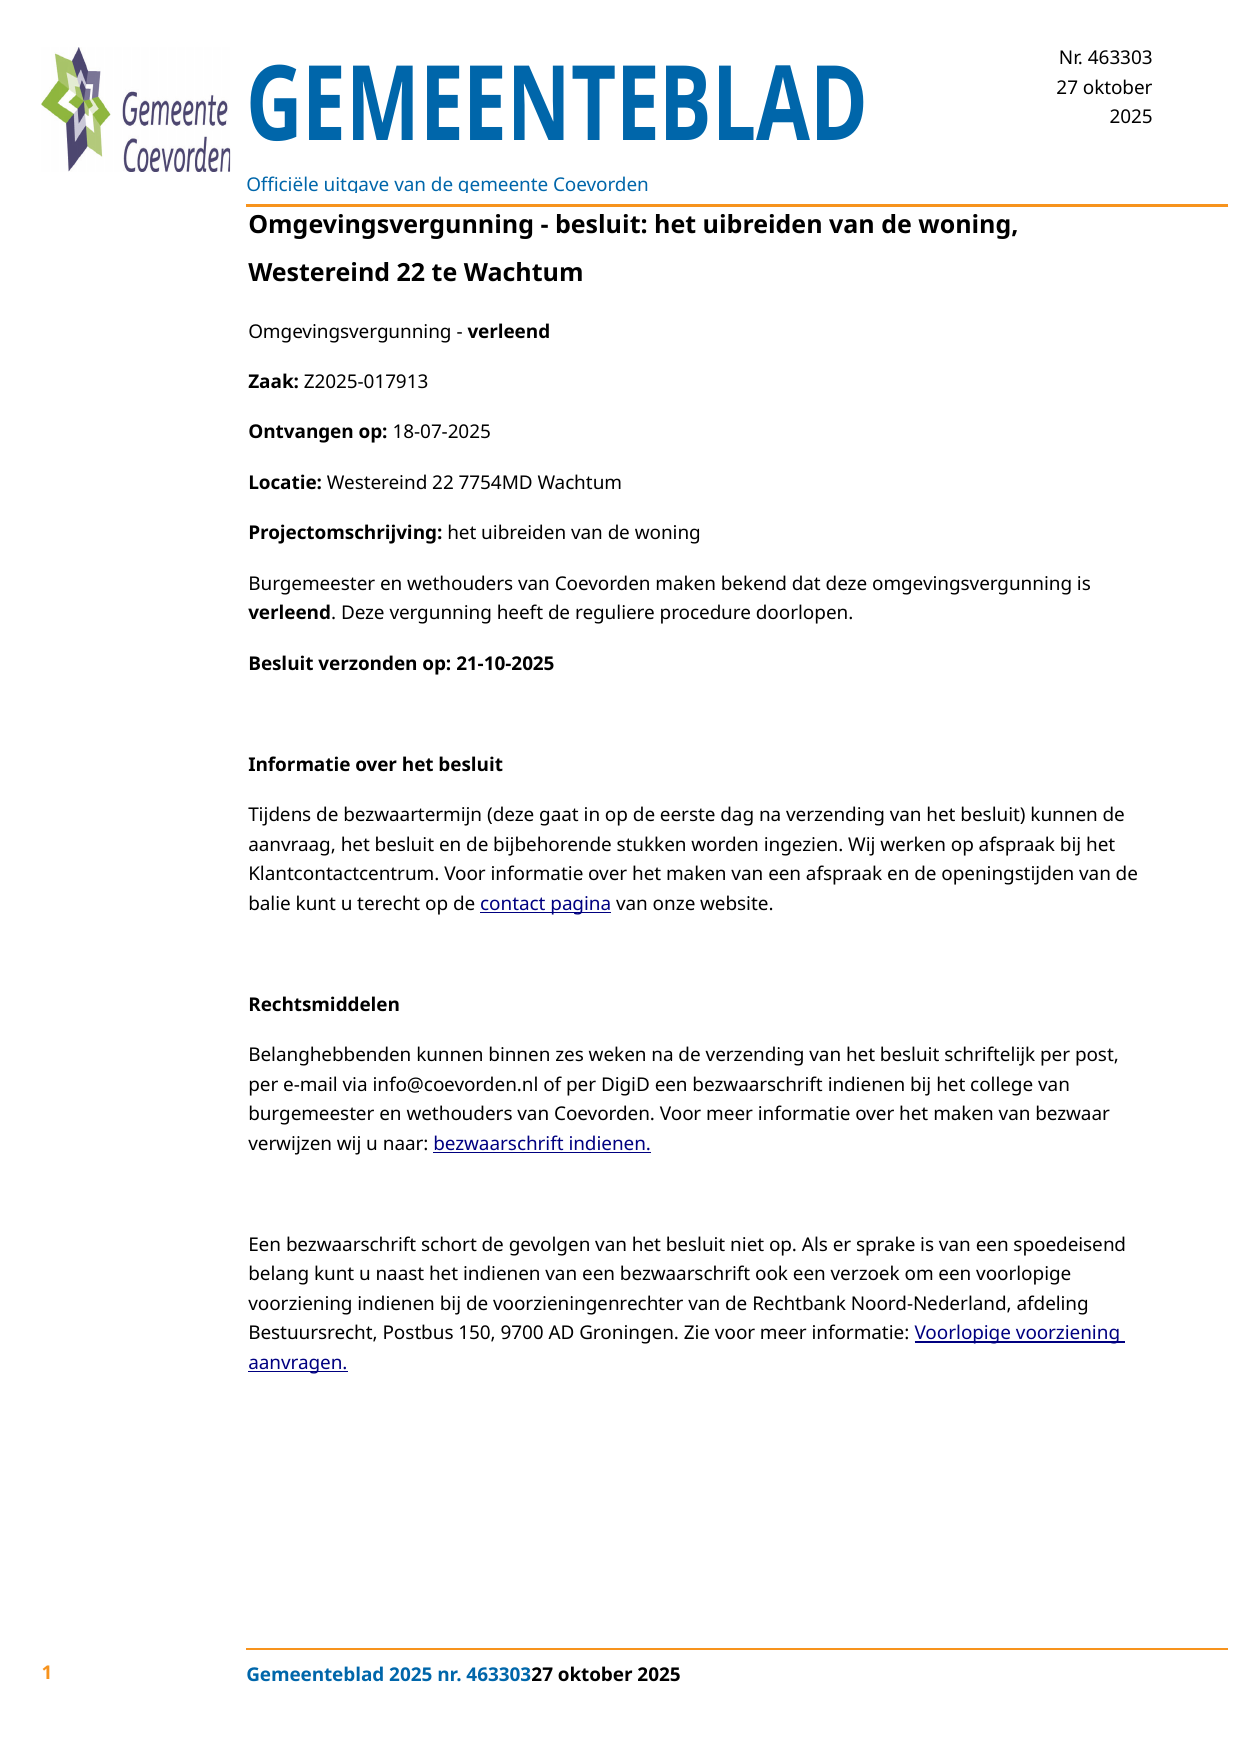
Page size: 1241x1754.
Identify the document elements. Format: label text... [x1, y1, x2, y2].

picture [41, 47, 231, 172]
text Projectomschrijving: het uibreiden van de woning [248, 519, 1152, 545]
text Zaak: Z2025-017913 [248, 368, 1152, 394]
text Omgevingsvergunning - verleend [248, 318, 1152, 344]
text Ontvangen op: 18-07-2025 [248, 419, 1152, 444]
text Tijdens de bezwaartermijn (deze gaat in op de eerste dag na verzending van het besluit) kunnen de aanvraag, het besluit en de bijbehorende stukken worden ingezien. Wij werken op afspraak bij het Klantcontactcentrum. Voor informatie over het maken van een afspraak en de openingstijden van de balie kunt u terecht op de contact pagina van onze website. [248, 801, 1152, 916]
text Burgemeester en wethouders van Coevorden maken bekend dat deze omgevingsvergunning is verleend. Deze vergunning heeft de reguliere procedure doorlopen. [248, 570, 1152, 625]
text Locatie: Westereind 22 7754MD Wachtum [248, 469, 1152, 495]
text Omgevingsvergunning - besluit: het uibreiden van de woning, Westereind 22 te Wachtum [248, 207, 1152, 288]
text Rechtsmiddelen [248, 991, 1152, 1017]
text Besluit verzonden op: 21-10-2025 [248, 650, 1152, 676]
text Informatie over het besluit [248, 751, 1152, 777]
text Een bezwaarschrift schort de gevolgen van het besluit niet op. Als er sprake is van een spoedeisend belang kunt u naast het indienen van een bezwaarschrift ook een verzoek om een voorlopige voorziening indienen bij de voorzieningenrechter van de Rechtbank Noord-Nederland, afdeling Bestuursrecht, Postbus 150, 9700 AD Groningen. Zie voor meer informatie: Voorlopige voorziening aanvragen. [248, 1231, 1152, 1375]
text Belanghebbenden kunnen binnen zes weken na de verzending van het besluit schriftelijk per post, per e-mail via info@coevorden.nl of per DigiD een bezwaarschrift indienen bij het college van burgemeester en wethouders van Coevorden. Voor meer informatie over het maken van bezwaar verwijzen wij u naar: bezwaarschrift indienen. [248, 1041, 1152, 1156]
